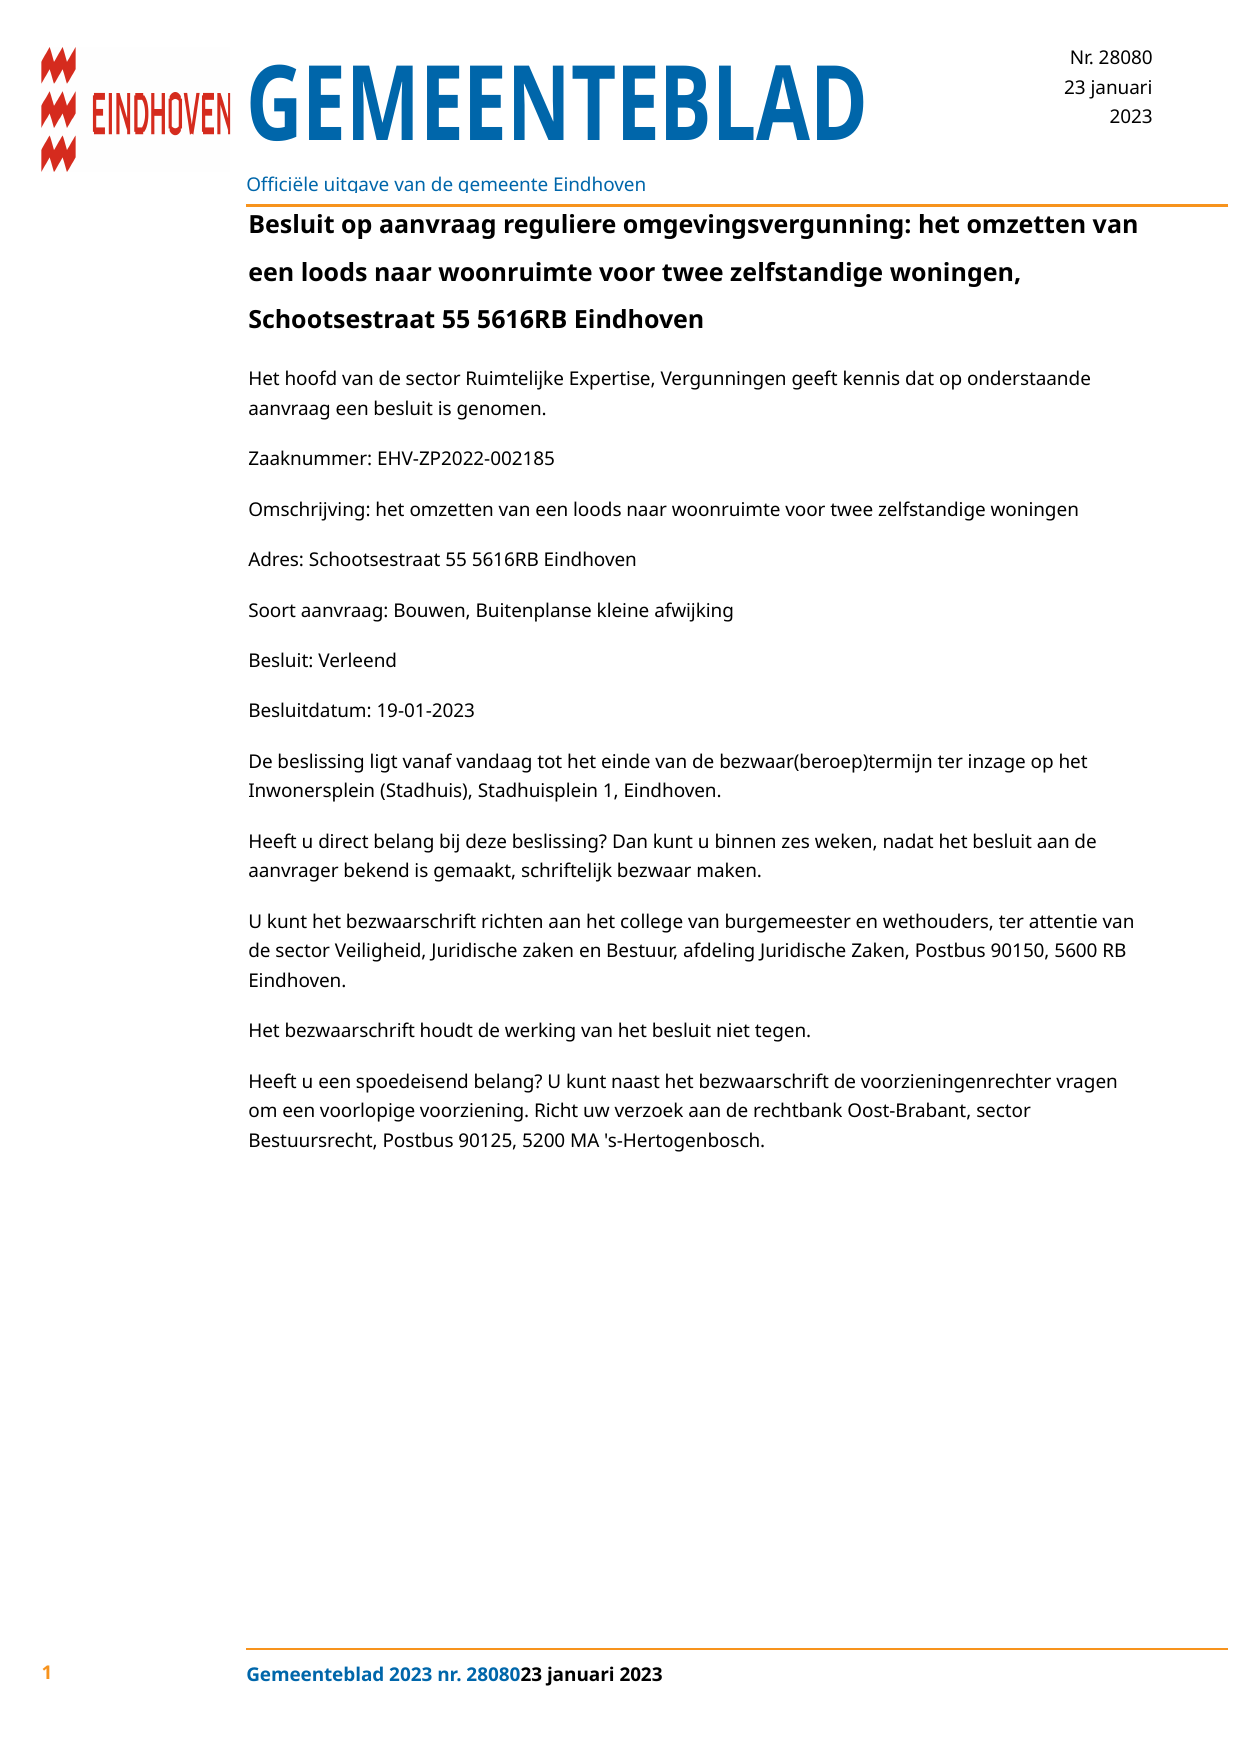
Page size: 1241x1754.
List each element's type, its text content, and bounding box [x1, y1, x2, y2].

text Zaaknummer: EHV-ZP2022-002185 [248, 446, 1152, 471]
text Soort aanvraag: Bouwen, Buitenplanse kleine afwijking [248, 597, 1152, 622]
text U kunt het bezwaarschrift richten aan het college van burgemeester en wethouders, ter attentie van de sector Veiligheid, Juridische zaken en Bestuur, afdeling Juridische Zaken, Postbus 90150, 5600 RB Eindhoven. [248, 908, 1152, 993]
text De beslissing ligt vanaf vandaag tot het einde van de bezwaar(beroep)termijn ter inzage op het Inwonersplein (Stadhuis), Stadhuisplein 1, Eindhoven. [248, 748, 1152, 803]
text Het bezwaarschrift houdt de werking van het besluit niet tegen. [248, 1018, 1152, 1043]
text Adres: Schootsestraat 55 5616RB Eindhoven [248, 546, 1152, 572]
picture [41, 47, 231, 172]
text Besluit: Verleend [248, 647, 1152, 673]
text Besluit op aanvraag reguliere omgevingsvergunning: het omzetten van een loods naar woonruimte voor twee zelfstandige woningen, Schootsestraat 55 5616RB Eindhoven [248, 207, 1152, 336]
text Omschrijving: het omzetten van een loods naar woonruimte voor twee zelfstandige woningen [248, 496, 1152, 522]
text Besluitdatum: 19-01-2023 [248, 698, 1152, 723]
text Heeft u een spoedeisend belang? U kunt naast het bezwaarschrift de voorzieningenrechter vragen om een voorlopige voorziening. Richt uw verzoek aan de rechtbank Oost-Brabant, sector Bestuursrecht, Postbus 90125, 5200 MA 's-Hertogenbosch. [248, 1068, 1152, 1153]
text Het hoofd van de sector Ruimtelijke Expertise, Vergunningen geeft kennis dat op onderstaande aanvraag een besluit is genomen. [248, 366, 1152, 421]
text Heeft u direct belang bij deze beslissing? Dan kunt u binnen zes weken, nadat het besluit aan de aanvrager bekend is gemaakt, schriftelijk bezwaar maken. [248, 828, 1152, 883]
